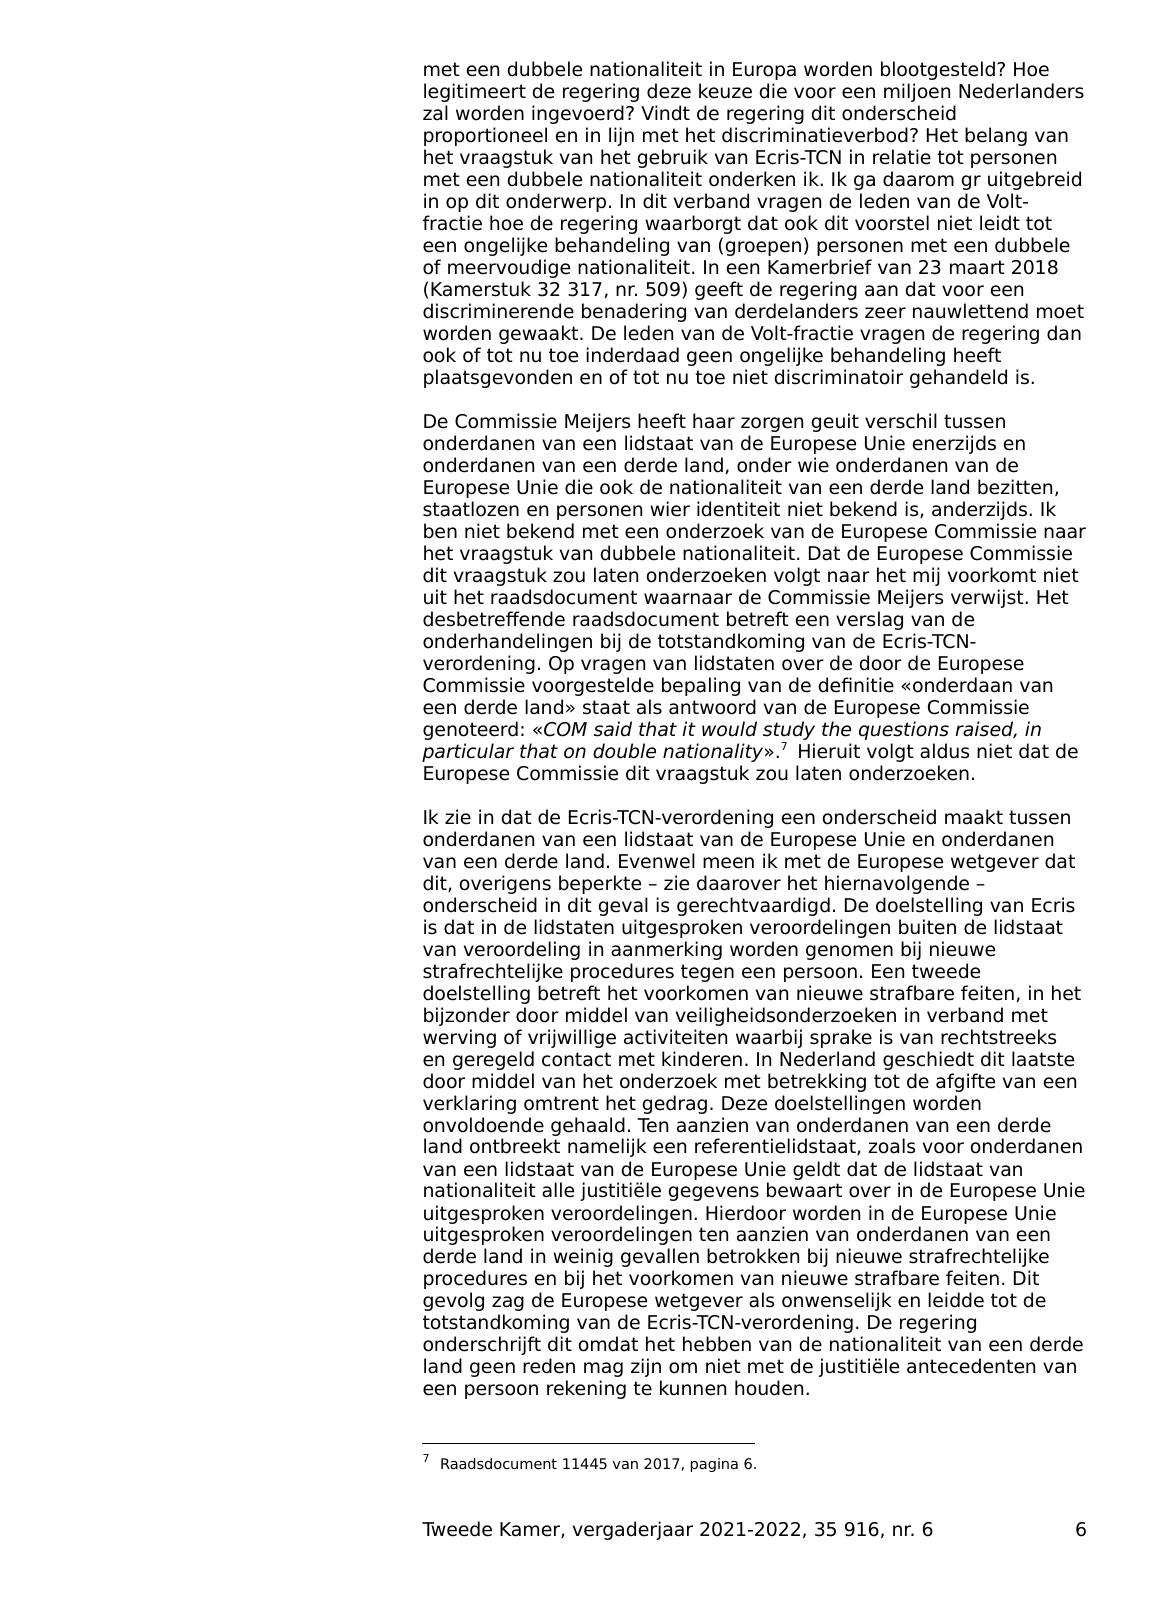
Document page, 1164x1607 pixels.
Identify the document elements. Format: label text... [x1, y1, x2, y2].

text met een dubbele nationaliteit in Europa worden blootgesteld? Hoe legitimeert de regering deze keuze die voor een miljoen Nederlanders zal worden ingevoerd? Vindt de regering dit onderscheid proportioneel en in lijn met het discriminatieverbod? Het belang van het vraagstuk van het gebruik van Ecris-TCN in relatie tot personen met een dubbele nationaliteit onderken ik. Ik ga daarom gr uitgebreid in op dit onderwerp. In dit verband vragen de leden van de Volt-fractie hoe de regering waarborgt dat ook dit voorstel niet leidt tot een ongelijke behandeling van (groepen) personen met een dubbele of meervoudige nationaliteit. In een Kamerbrief van 23 maart 2018 (Kamerstuk 32 317, nr. 509) geeft de regering aan dat voor een discriminerende benadering van derdelanders zeer nauwlettend moet worden gewaakt. De leden van de Volt-fractie vragen de regering dan ook of tot nu toe inderdaad geen ongelijke behandeling heeft plaatsgevonden en of tot nu toe niet discriminatoir gehandeld is. [422, 59, 1087, 389]
text Ik zie in dat de Ecris-TCN-verordening een onderscheid maakt tussen onderdanen van een lidstaat van de Europese Unie en onderdanen van een derde land. Evenwel meen ik met de Europese wetgever dat dit, overigens beperkte – zie daarover het hiernavolgende – onderscheid in dit geval is gerechtvaardigd. De doelstelling van Ecris is dat in de lidstaten uitgesproken veroordelingen buiten de lidstaat van veroordeling in aanmerking worden genomen bij nieuwe strafrechtelijke procedures tegen een persoon. Een tweede doelstelling betreft het voorkomen van nieuwe strafbare feiten, in het bijzonder door middel van veiligheidsonderzoeken in verband met werving of vrijwillige activiteiten waarbij sprake is van rechtstreeks en geregeld contact met kinderen. In Nederland geschiedt dit laatste door middel van het onderzoek met betrekking tot de afgifte van een verklaring omtrent het gedrag. Deze doelstellingen worden onvoldoende gehaald. Ten aanzien van onderdanen van een derde land ontbreekt namelijk een referentielidstaat, zoals voor onderdanen van een lidstaat van de Europese Unie geldt dat de lidstaat van nationaliteit alle justitiële gegevens bewaart over in de Europese Unie uitgesproken veroordelingen. Hierdoor worden in de Europese Unie uitgesproken veroordelingen ten aanzien van onderdanen van een derde land in weinig gevallen betrokken bij nieuwe strafrechtelijke procedures en bij het voorkomen van nieuwe strafbare feiten. Dit gevolg zag de Europese wetgever als onwenselijk en leidde tot de totstandkoming van de Ecris-TCN-verordening. De regering onderschrijft dit omdat het hebben van de nationaliteit van een derde land geen reden mag zijn om niet met de justitiële antecedenten van een persoon rekening te kunnen houden. [422, 807, 1087, 1400]
text Raadsdocument 11445 van 2017, pagina 6. [422, 1452, 1087, 1474]
text De Commissie Meijers heeft haar zorgen geuit verschil tussen onderdanen van een lidstaat van de Europese Unie enerzijds en onderdanen van een derde land, onder wie onderdanen van de Europese Unie die ook de nationaliteit van een derde land bezitten, staatlozen en personen wier identiteit niet bekend is, anderzijds. Ik ben niet bekend met een onderzoek van de Europese Commissie naar het vraagstuk van dubbele nationaliteit. Dat de Europese Commissie dit vraagstuk zou laten onderzoeken volgt naar het mij voorkomt niet uit het raadsdocument waarnaar de Commissie Meijers verwijst. Het desbetreffende raadsdocument betreft een verslag van de onderhandelingen bij de totstandkoming van de Ecris-TCN-verordening. Op vragen van lidstaten over de door de Europese Commissie voorgestelde bepaling van de definitie «onderdaan van een derde land» staat als antwoord van de Europese Commissie genoteerd: «COM said that it would study the questions raised, in particular that on double nationality». Hieruit volgt aldus niet dat de Europese Commissie dit vraagstuk zou laten onderzoeken. [422, 411, 1087, 784]
